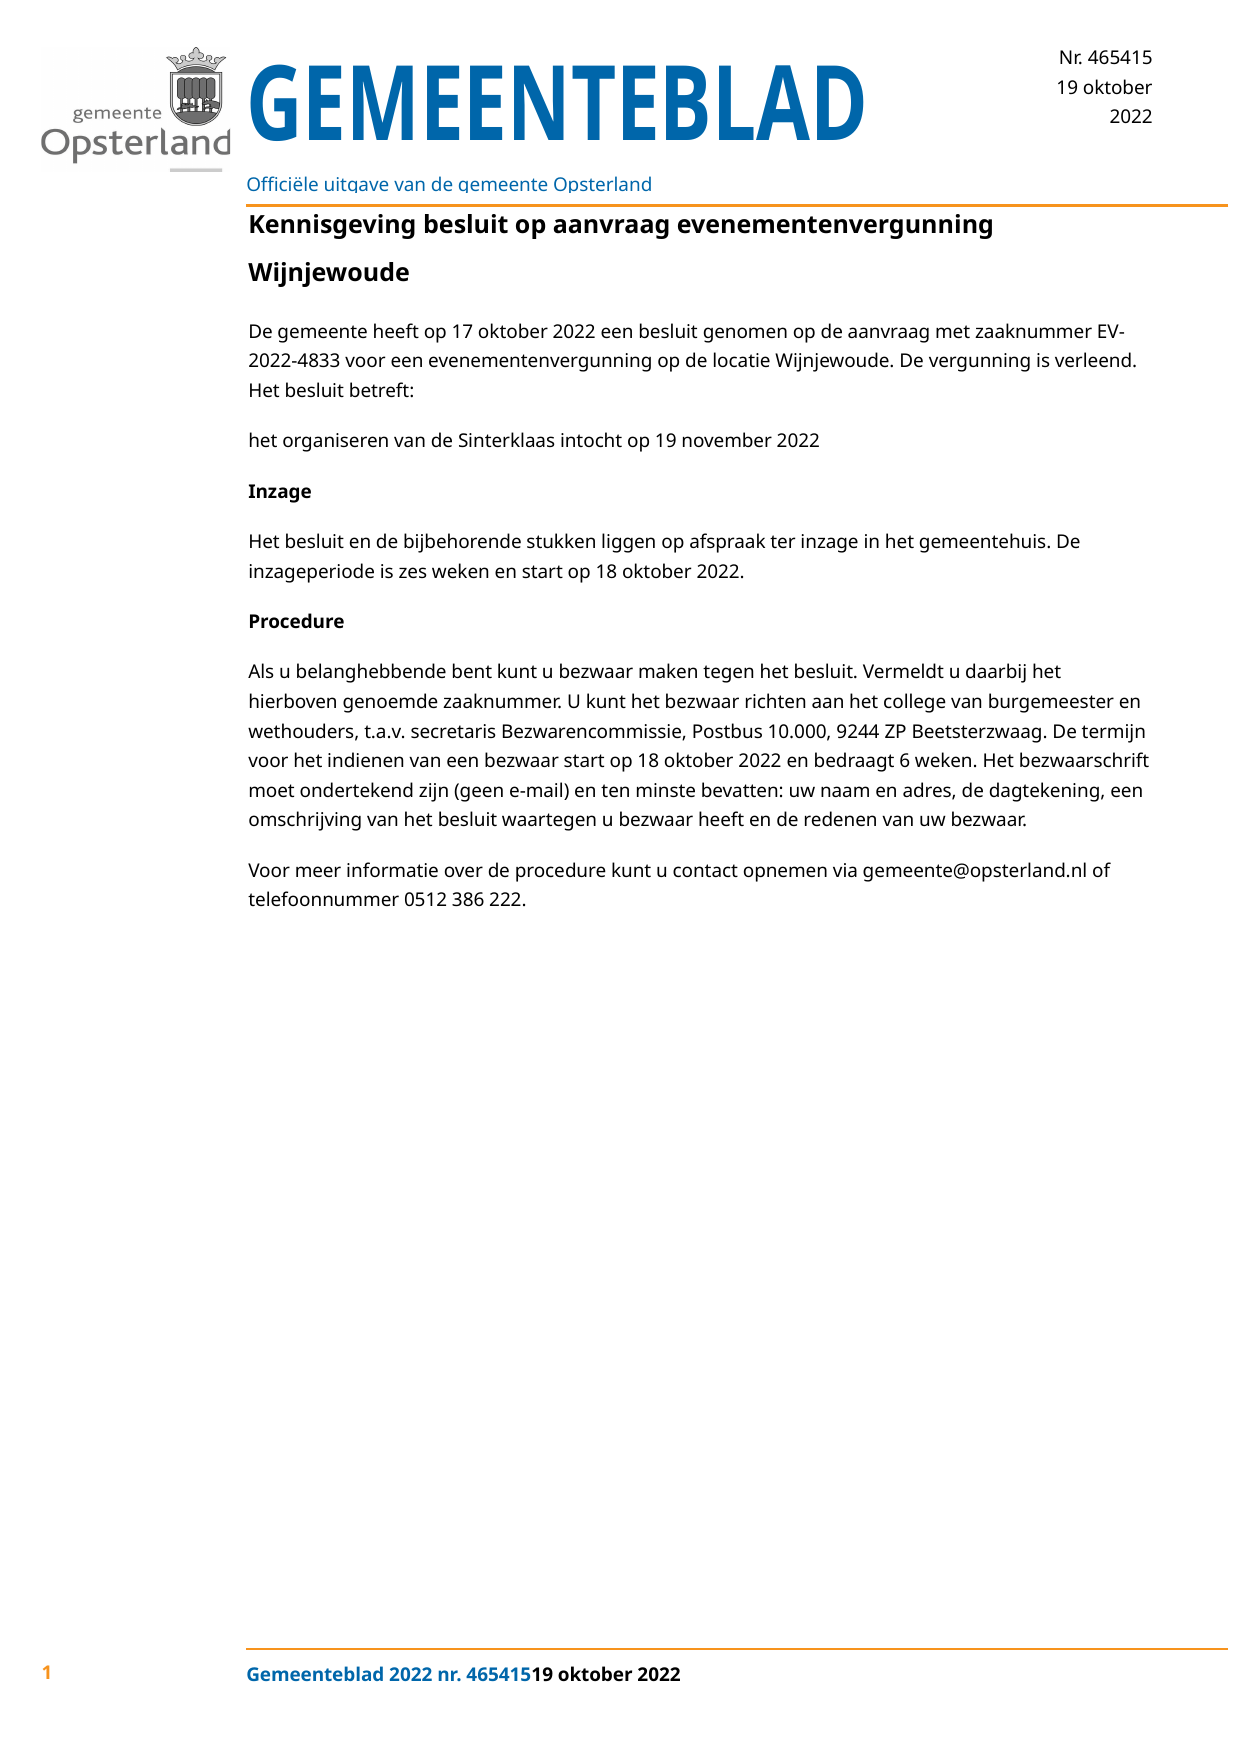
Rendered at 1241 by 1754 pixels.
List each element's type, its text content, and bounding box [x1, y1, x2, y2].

text Procedure [248, 608, 1152, 634]
text Het besluit en de bijbehorende stukken liggen op afspraak ter inzage in het gemeentehuis. De inzageperiode is zes weken en start op 18 oktober 2022. [248, 528, 1152, 584]
text Als u belanghebbende bent kunt u bezwaar maken tegen het besluit. Vermeldt u daarbij het hierboven genoemde zaaknummer. U kunt het bezwaar richten aan het college van burgemeester en wethouders, t.a.v. secretaris Bezwarencommissie, Postbus 10.000, 9244 ZP Beetsterzwaag. De termijn voor het indienen van een bezwaar start op 18 oktober 2022 en bedraagt 6 weken. Het bezwaarschrift moet ondertekend zijn (geen e-mail) en ten minste bevatten: uw naam en adres, de dagtekening, een omschrijving van het besluit waartegen u bezwaar heeft en de redenen van uw bezwaar. [248, 659, 1152, 832]
text De gemeente heeft op 17 oktober 2022 een besluit genomen op de aanvraag met zaaknummer EV-2022-4833 voor een evenementenvergunning op de locatie Wijnjewoude. De vergunning is verleend. Het besluit betreft: [248, 318, 1152, 403]
text Voor meer informatie over de procedure kunt u contact opnemen via gemeente@opsterland.nl of telefoonnummer 0512 386 222. [248, 857, 1152, 912]
text Inzage [248, 478, 1152, 504]
text Kennisgeving besluit op aanvraag evenementenvergunning Wijnjewoude [248, 207, 1152, 288]
picture [41, 47, 231, 172]
text het organiseren van de Sinterklaas intocht op 19 november 2022 [248, 427, 1152, 453]
